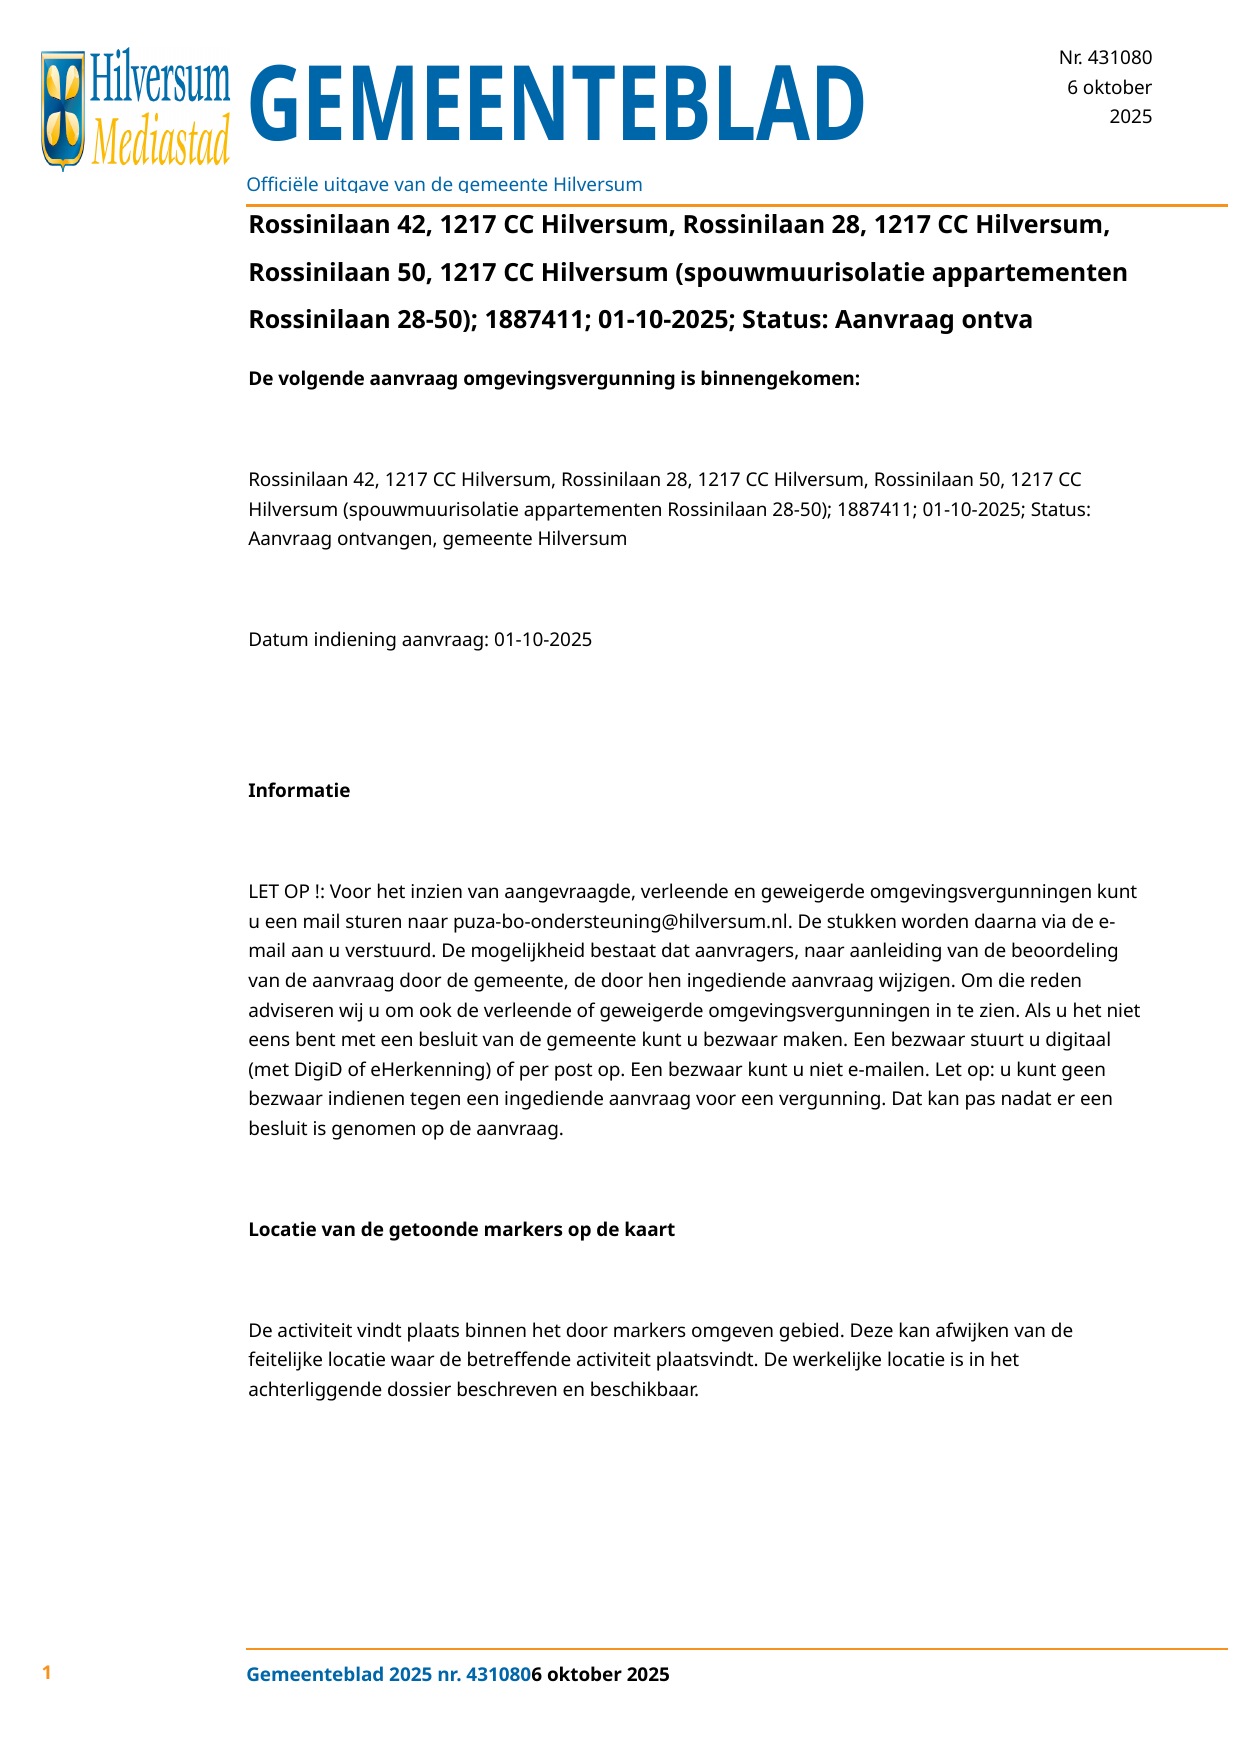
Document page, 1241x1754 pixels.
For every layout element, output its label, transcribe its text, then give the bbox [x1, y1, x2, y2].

text Informatie [248, 778, 1152, 803]
text Datum indiening aanvraag: 01-10-2025 [248, 626, 1152, 652]
text LET OP !: Voor het inzien van aangevraagde, verleende en geweigerde omgevingsvergunningen kunt u een mail sturen naar puza-bo-ondersteuning@hilversum.nl. De stukken worden daarna via de e-mail aan u verstuurd. De mogelijkheid bestaat dat aanvragers, naar aanleiding van de beoordeling van de aanvraag door de gemeente, de door hen ingediende aanvraag wijzigen. Om die reden adviseren wij u om ook de verleende of geweigerde omgevingsvergunningen in te zien. Als u het niet eens bent met een besluit van de gemeente kunt u bezwaar maken. Een bezwaar stuurt u digitaal (met DigiD of eHerkenning) of per post op. Een bezwaar kunt u niet e-mailen. Let op: u kunt geen bezwaar indienen tegen een ingediende aanvraag voor een vergunning. Dat kan pas nadat er een besluit is genomen op de aanvraag. [248, 878, 1152, 1141]
text De activiteit vindt plaats binnen het door markers omgeven gebied. Deze kan afwijken van de feitelijke locatie waar de betreffende activiteit plaatsvindt. De werkelijke locatie is in het achterliggende dossier beschreven en beschikbaar. [248, 1317, 1152, 1402]
text Rossinilaan 42, 1217 CC Hilversum, Rossinilaan 28, 1217 CC Hilversum, Rossinilaan 50, 1217 CC Hilversum (spouwmuurisolatie appartementen Rossinilaan 28-50); 1887411; 01-10-2025; Status: Aanvraag ontvangen, gemeente Hilversum [248, 466, 1152, 551]
text Rossinilaan 42, 1217 CC Hilversum, Rossinilaan 28, 1217 CC Hilversum, Rossinilaan 50, 1217 CC Hilversum (spouwmuurisolatie appartementen Rossinilaan 28-50); 1887411; 01-10-2025; Status: Aanvraag ontva [248, 207, 1152, 336]
text Locatie van de getoonde markers op de kaart [248, 1216, 1152, 1242]
picture [41, 47, 231, 172]
text De volgende aanvraag omgevingsvergunning is binnengekomen: [248, 366, 1152, 391]
